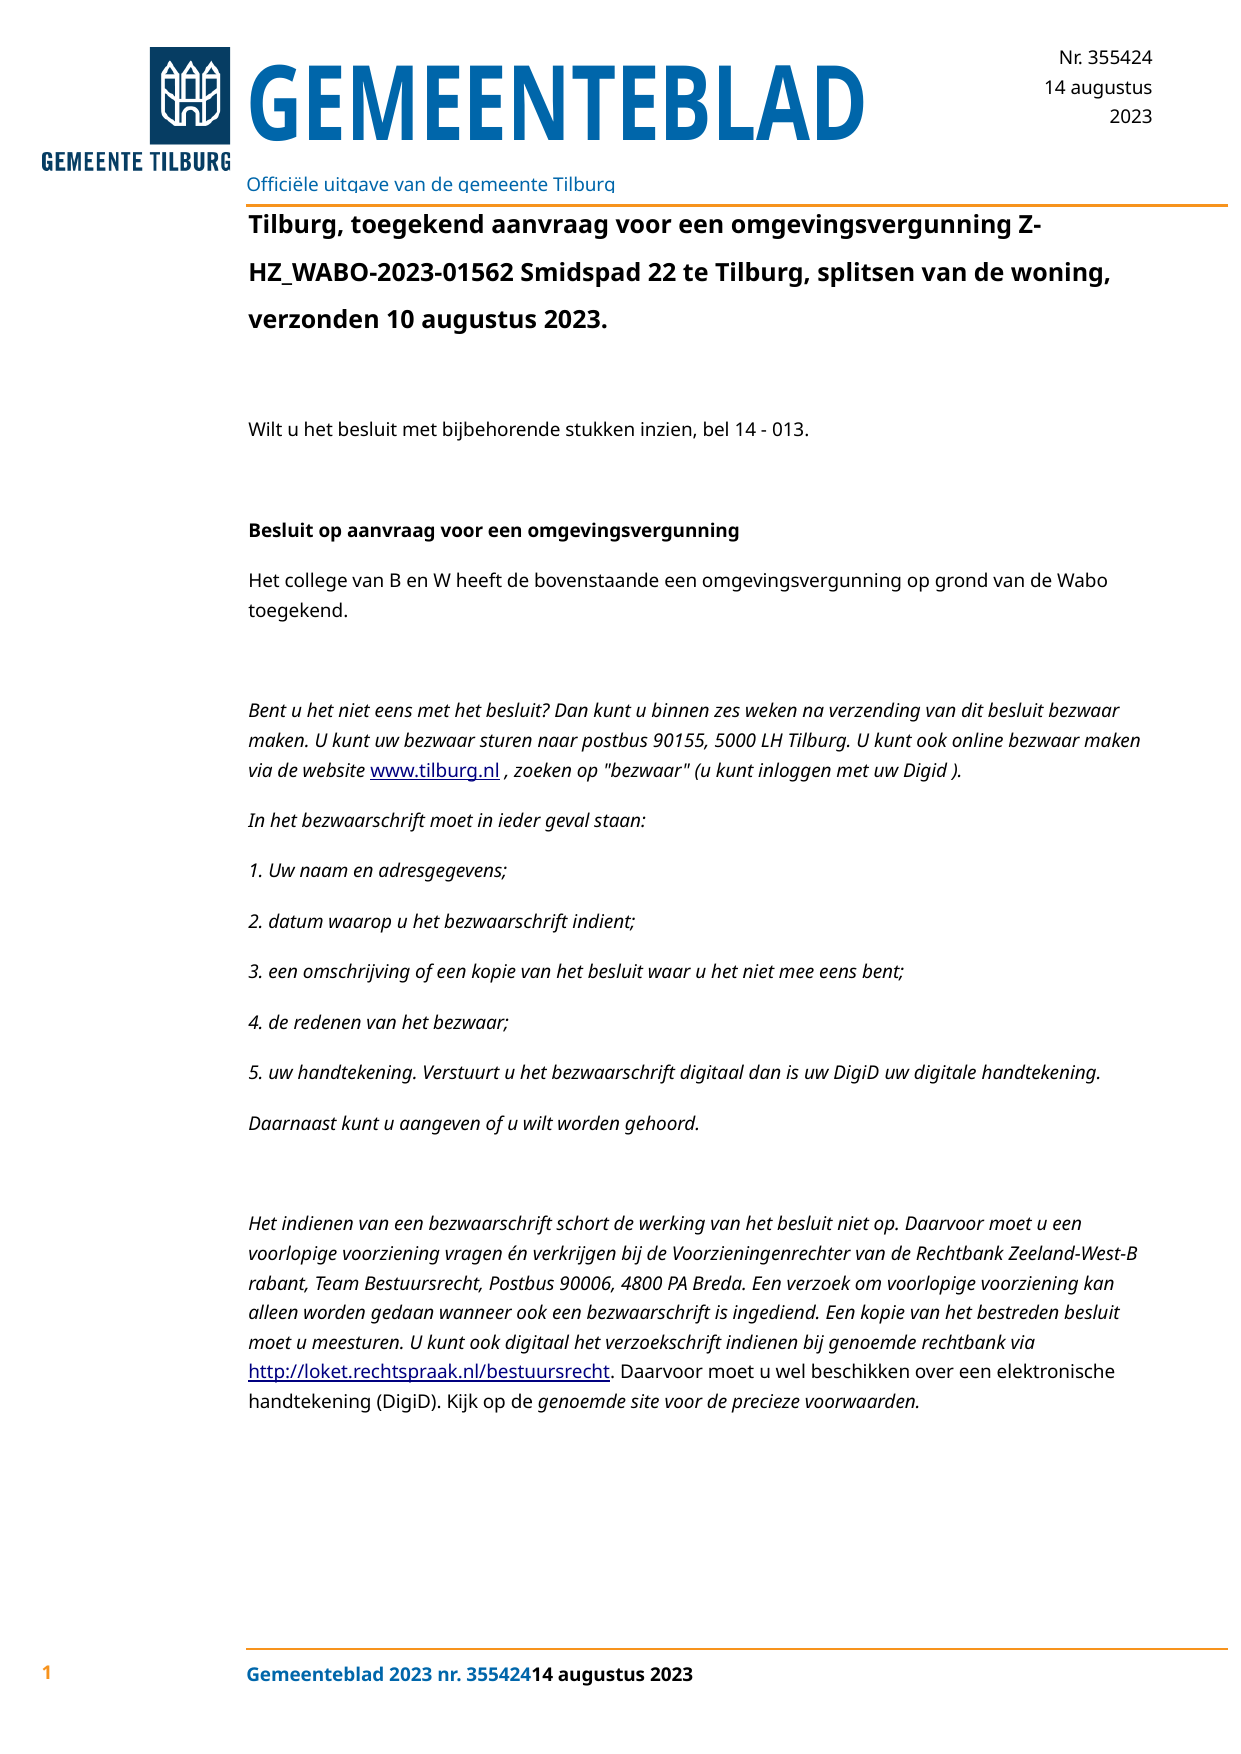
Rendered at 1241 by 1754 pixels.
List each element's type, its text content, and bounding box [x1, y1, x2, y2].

text 3. een omschrijving of een kopie van het besluit waar u het niet mee eens bent; [248, 958, 1152, 984]
text Wilt u het besluit met bijbehorende stukken inzien, bel 14 - 013. [248, 416, 1152, 442]
text 5. uw handtekening. Verstuurt u het bezwaarschrift digitaal dan is uw DigiD uw digitale handtekening. [248, 1059, 1152, 1085]
text 4. de redenen van het bezwaar; [248, 1009, 1152, 1034]
text Het indienen van een bezwaarschrift schort de werking van het besluit niet op. Daarvoor moet u een voorlopige voorziening vragen én verkrijgen bij de Voorzieningenrechter van de Rechtbank Zeeland-West-B rabant, Team Bestuursrecht, Postbus 90006, 4800 PA Breda. Een verzoek om voorlopige voorziening kan alleen worden gedaan wanneer ook een bezwaarschrift is ingediend. Een kopie van het bestreden besluit moet u meesturen. U kunt ook digitaal het verzoekschrift indienen bij genoemde rechtbank via http://loket.rechtspraak.nl/bestuursrecht. Daarvoor moet u wel beschikken over een elektronische handtekening (DigiD). Kijk op de genoemde site voor de precieze voorwaarden. [248, 1211, 1152, 1414]
text In het bezwaarschrift moet in ieder geval staan: [248, 807, 1152, 833]
text Tilburg, toegekend aanvraag voor een omgevingsvergunning Z-HZ_WABO-2023-01562 Smidspad 22 te Tilburg, splitsen van de woning, verzonden 10 augustus 2023. [248, 207, 1152, 336]
text Besluit op aanvraag voor een omgevingsvergunning [248, 517, 1152, 542]
picture [41, 47, 231, 172]
text Bent u het niet eens met het besluit? Dan kunt u binnen zes weken na verzending van dit besluit bezwaar maken. U kunt uw bezwaar sturen naar postbus 90155, 5000 LH Tilburg. U kunt ook online bezwaar maken via de website www.tilburg.nl , zoeken op "bezwaar" (u kunt inloggen met uw Digid ). [248, 698, 1152, 782]
text 1. Uw naam en adresgegevens; [248, 858, 1152, 883]
text Daarnaast kunt u aangeven of u wilt worden gehoord. [248, 1110, 1152, 1135]
text 2. datum waarop u het bezwaarschrift indient; [248, 908, 1152, 934]
text Het college van B en W heeft de bovenstaande een omgevingsvergunning op grond van de Wabo toegekend. [248, 567, 1152, 622]
